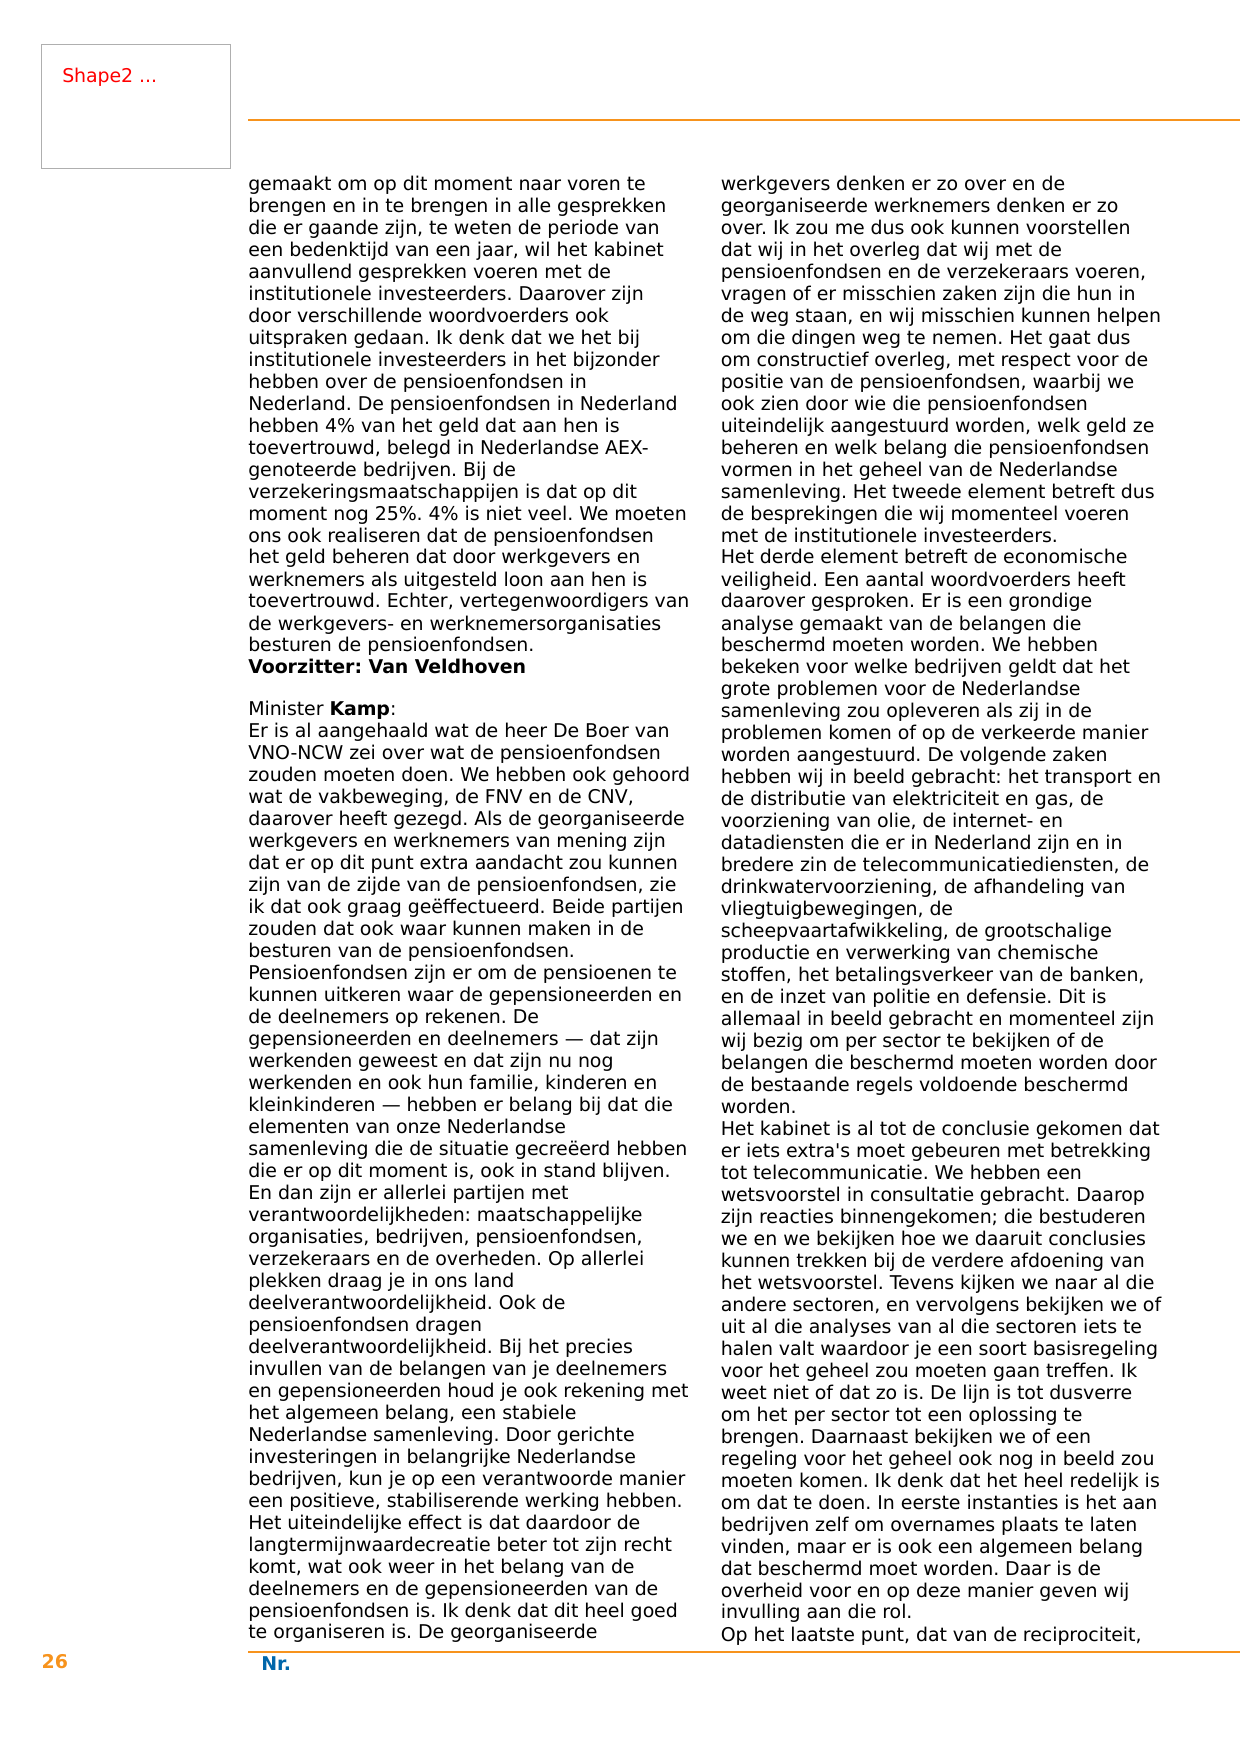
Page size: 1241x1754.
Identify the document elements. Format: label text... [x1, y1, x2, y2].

text Minister Kamp: [248, 698, 691, 720]
text Het kabinet is al tot de conclusie gekomen dat er iets extra's moet gebeuren met betrekking tot telecommunicatie. We hebben een wetsvoorstel in consultatie gebracht. Daarop zijn reacties binnengekomen; die bestuderen we en we bekijken hoe we daaruit conclusies kunnen trekken bij de verdere afdoening van het wetsvoorstel. Tevens kijken we naar al die andere sectoren, en vervolgens bekijken we of uit al die analyses van al die sectoren iets te halen valt waardoor je een soort basisregeling voor het geheel zou moeten gaan treffen. Ik weet niet of dat zo is. De lijn is tot dusverre om het per sector tot een oplossing te brengen. Daarnaast bekijken we of een regeling voor het geheel ook nog in beeld zou moeten komen. Ik denk dat het heel redelijk is om dat te doen. In eerste instanties is het aan bedrijven zelf om overnames plaats te laten vinden, maar er is ook een algemeen belang dat beschermd moet worden. Daar is de overheid voor en op deze manier geven wij invulling aan die rol. [721, 1118, 1163, 1623]
text Het derde element betreft de economische veiligheid. Een aantal woordvoerders heeft daarover gesproken. Er is een grondige analyse gemaakt van de belangen die beschermd moeten worden. We hebben bekeken voor welke bedrijven geldt dat het grote problemen voor de Nederlandse samenleving zou opleveren als zij in de problemen komen of op de verkeerde manier worden aangestuurd. De volgende zaken hebben wij in beeld gebracht: het transport en de distributie van elektriciteit en gas, de voorziening van olie, de internet- en datadiensten die er in Nederland zijn en in bredere zin de telecommunicatiediensten, de drinkwatervoorziening, de afhandeling van vliegtuigbewegingen, de scheepvaartafwikkeling, de grootschalige productie en verwerking van chemische stoffen, het betalingsverkeer van de banken, en de inzet van politie en defensie. Dit is allemaal in beeld gebracht en momenteel zijn wij bezig om per sector te bekijken of de belangen die beschermd moeten worden door de bestaande regels voldoende beschermd worden. [721, 546, 1163, 1118]
text werkgevers denken er zo over en de georganiseerde werknemers denken er zo over. Ik zou me dus ook kunnen voorstellen dat wij in het overleg dat wij met de pensioenfondsen en de verzekeraars voeren, vragen of er misschien zaken zijn die hun in de weg staan, en wij misschien kunnen helpen om die dingen weg te nemen. Het gaat dus om constructief overleg, met respect voor de positie van de pensioenfondsen, waarbij we ook zien door wie die pensioenfondsen uiteindelijk aangestuurd worden, welk geld ze beheren en welk belang die pensioenfondsen vormen in het geheel van de Nederlandse samenleving. Het tweede element betreft dus de besprekingen die wij momenteel voeren met de institutionele investeerders. [721, 173, 1163, 546]
text Voorzitter: Van Veldhoven [248, 656, 691, 678]
text Op het laatste punt, dat van de reciprociteit, [721, 1623, 1163, 1645]
text Er is al aangehaald wat de heer De Boer van VNO-NCW zei over wat de pensioenfondsen zouden moeten doen. We hebben ook gehoord wat de vakbeweging, de FNV en de CNV, daarover heeft gezegd. Als de georganiseerde werkgevers en werknemers van mening zijn dat er op dit punt extra aandacht zou kunnen zijn van de zijde van de pensioenfondsen, zie ik dat ook graag geëffectueerd. Beide partijen zouden dat ook waar kunnen maken in de besturen van de pensioenfondsen. Pensioenfondsen zijn er om de pensioenen te kunnen uitkeren waar de gepensioneerden en de deelnemers op rekenen. De gepensioneerden en deelnemers — dat zijn werkenden geweest en dat zijn nu nog werkenden en ook hun familie, kinderen en kleinkinderen — hebben er belang bij dat die elementen van onze Nederlandse samenleving die de situatie gecreëerd hebben die er op dit moment is, ook in stand blijven. En dan zijn er allerlei partijen met verantwoordelijkheden: maatschappelijke organisaties, bedrijven, pensioenfondsen, verzekeraars en de overheden. Op allerlei plekken draag je in ons land deelverantwoordelijkheid. Ook de pensioenfondsen dragen deelverantwoordelijkheid. Bij het precies invullen van de belangen van je deelnemers en gepensioneerden houd je ook rekening met het algemeen belang, een stabiele Nederlandse samenleving. Door gerichte investeringen in belangrijke Nederlandse bedrijven, kun je op een verantwoorde manier een positieve, stabiliserende werking hebben. Het uiteindelijke effect is dat daardoor de langtermijnwaardecreatie beter tot zijn recht komt, wat ook weer in het belang van de deelnemers en de gepensioneerden van de pensioenfondsen is. Ik denk dat dit heel goed te organiseren is. De georganiseerde [248, 720, 691, 1643]
text gemaakt om op dit moment naar voren te brengen en in te brengen in alle gesprekken die er gaande zijn, te weten de periode van een bedenktijd van een jaar, wil het kabinet aanvullend gesprekken voeren met de institutionele investeerders. Daarover zijn door verschillende woordvoerders ook uitspraken gedaan. Ik denk dat we het bij institutionele investeerders in het bijzonder hebben over de pensioenfondsen in Nederland. De pensioenfondsen in Nederland hebben 4% van het geld dat aan hen is toevertrouwd, belegd in Nederlandse AEX-genoteerde bedrijven. Bij de verzekeringsmaatschappijen is dat op dit moment nog 25%. 4% is niet veel. We moeten ons ook realiseren dat de pensioenfondsen het geld beheren dat door werkgevers en werknemers als uitgesteld loon aan hen is toevertrouwd. Echter, vertegenwoordigers van de werkgevers- en werknemersorganisaties besturen de pensioenfondsen. [248, 173, 691, 656]
